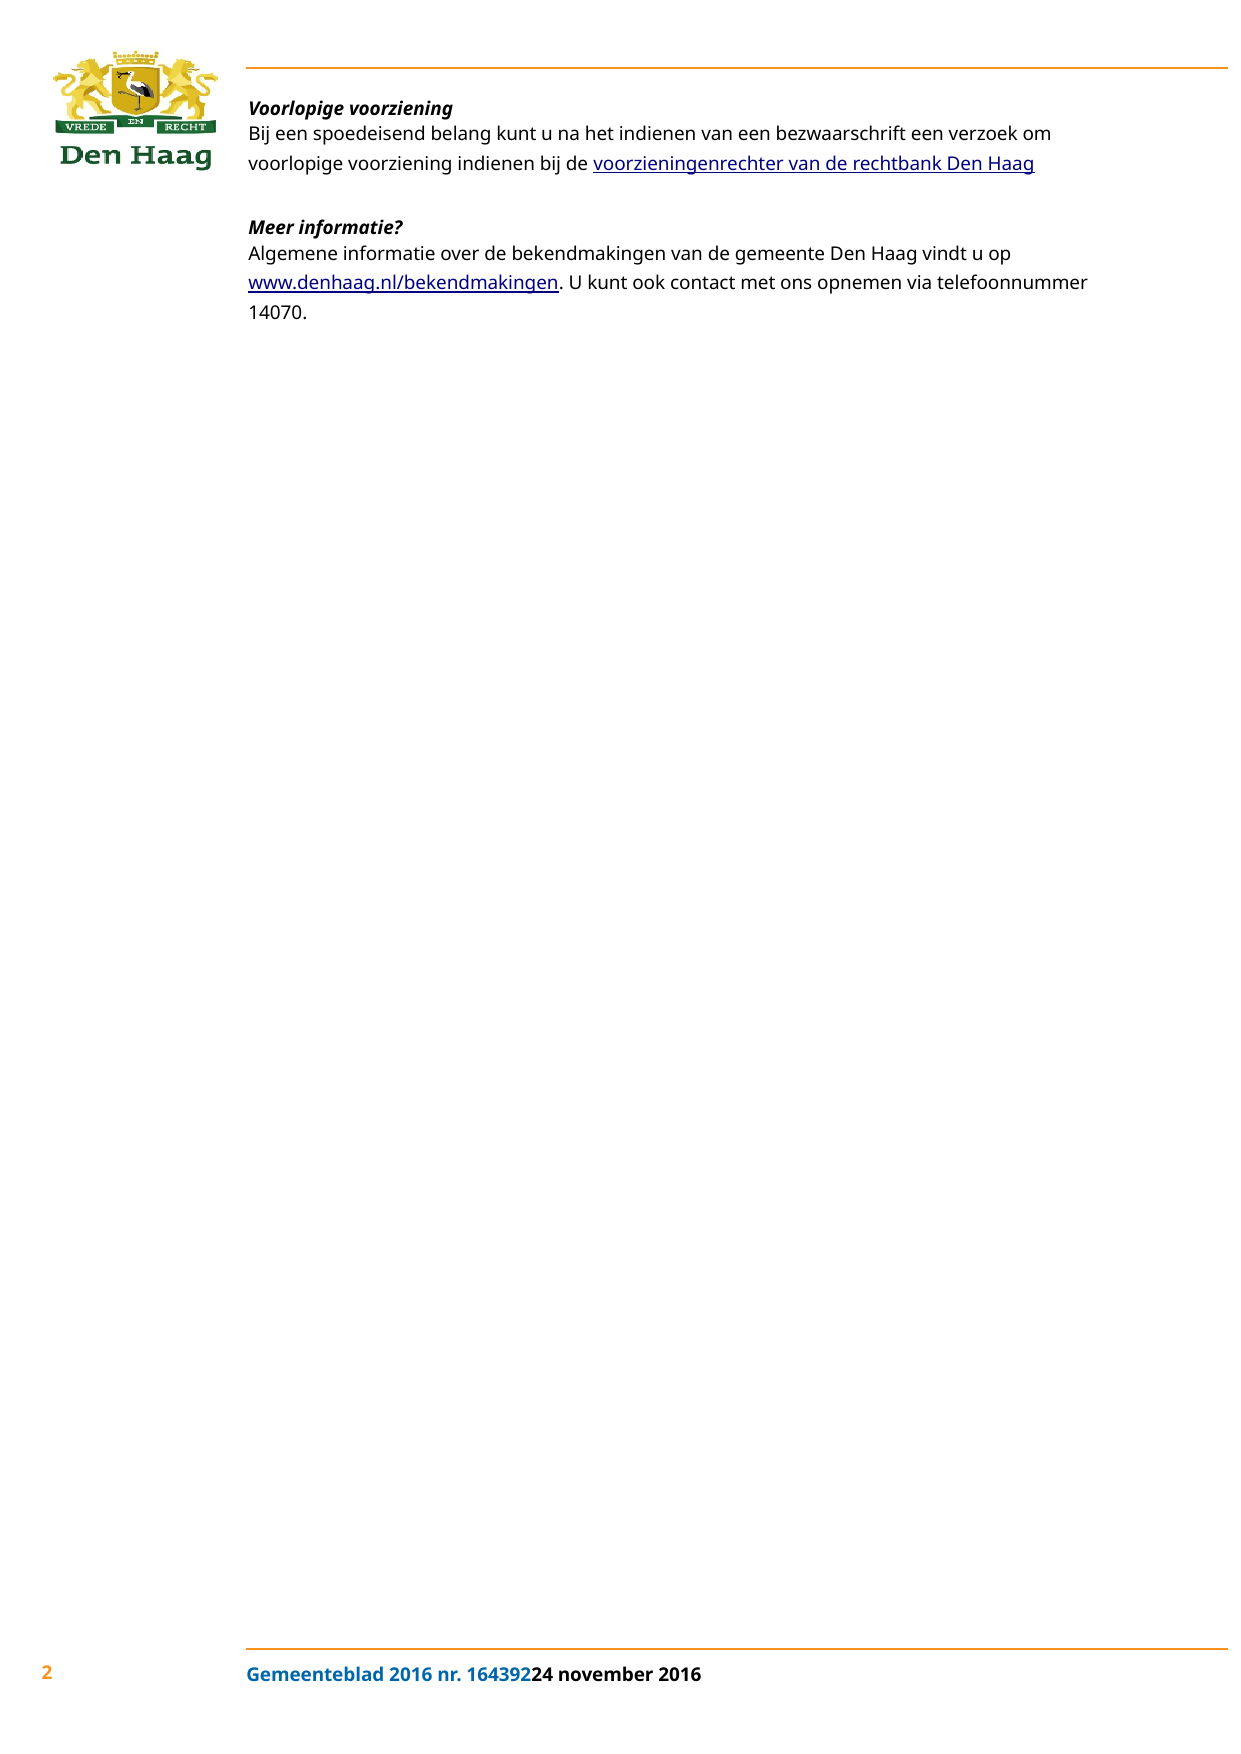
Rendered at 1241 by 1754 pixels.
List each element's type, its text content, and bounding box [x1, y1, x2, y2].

text Algemene informatie over de bekendmakingen van de gemeente Den Haag vindt u op www.denhaag.nl/bekendmakingen. U kunt ook contact met ons opnemen via telefoonnummer 14070. [248, 240, 1152, 325]
text Meer informatie? [248, 214, 1152, 240]
picture [41, 47, 231, 172]
text Voorlopige voorziening [248, 95, 1152, 121]
text Bij een spoedeisend belang kunt u na het indienen van een bezwaarschrift een verzoek om voorlopige voorziening indienen bij de voorzieningenrechter van de rechtbank Den Haag [248, 121, 1152, 176]
